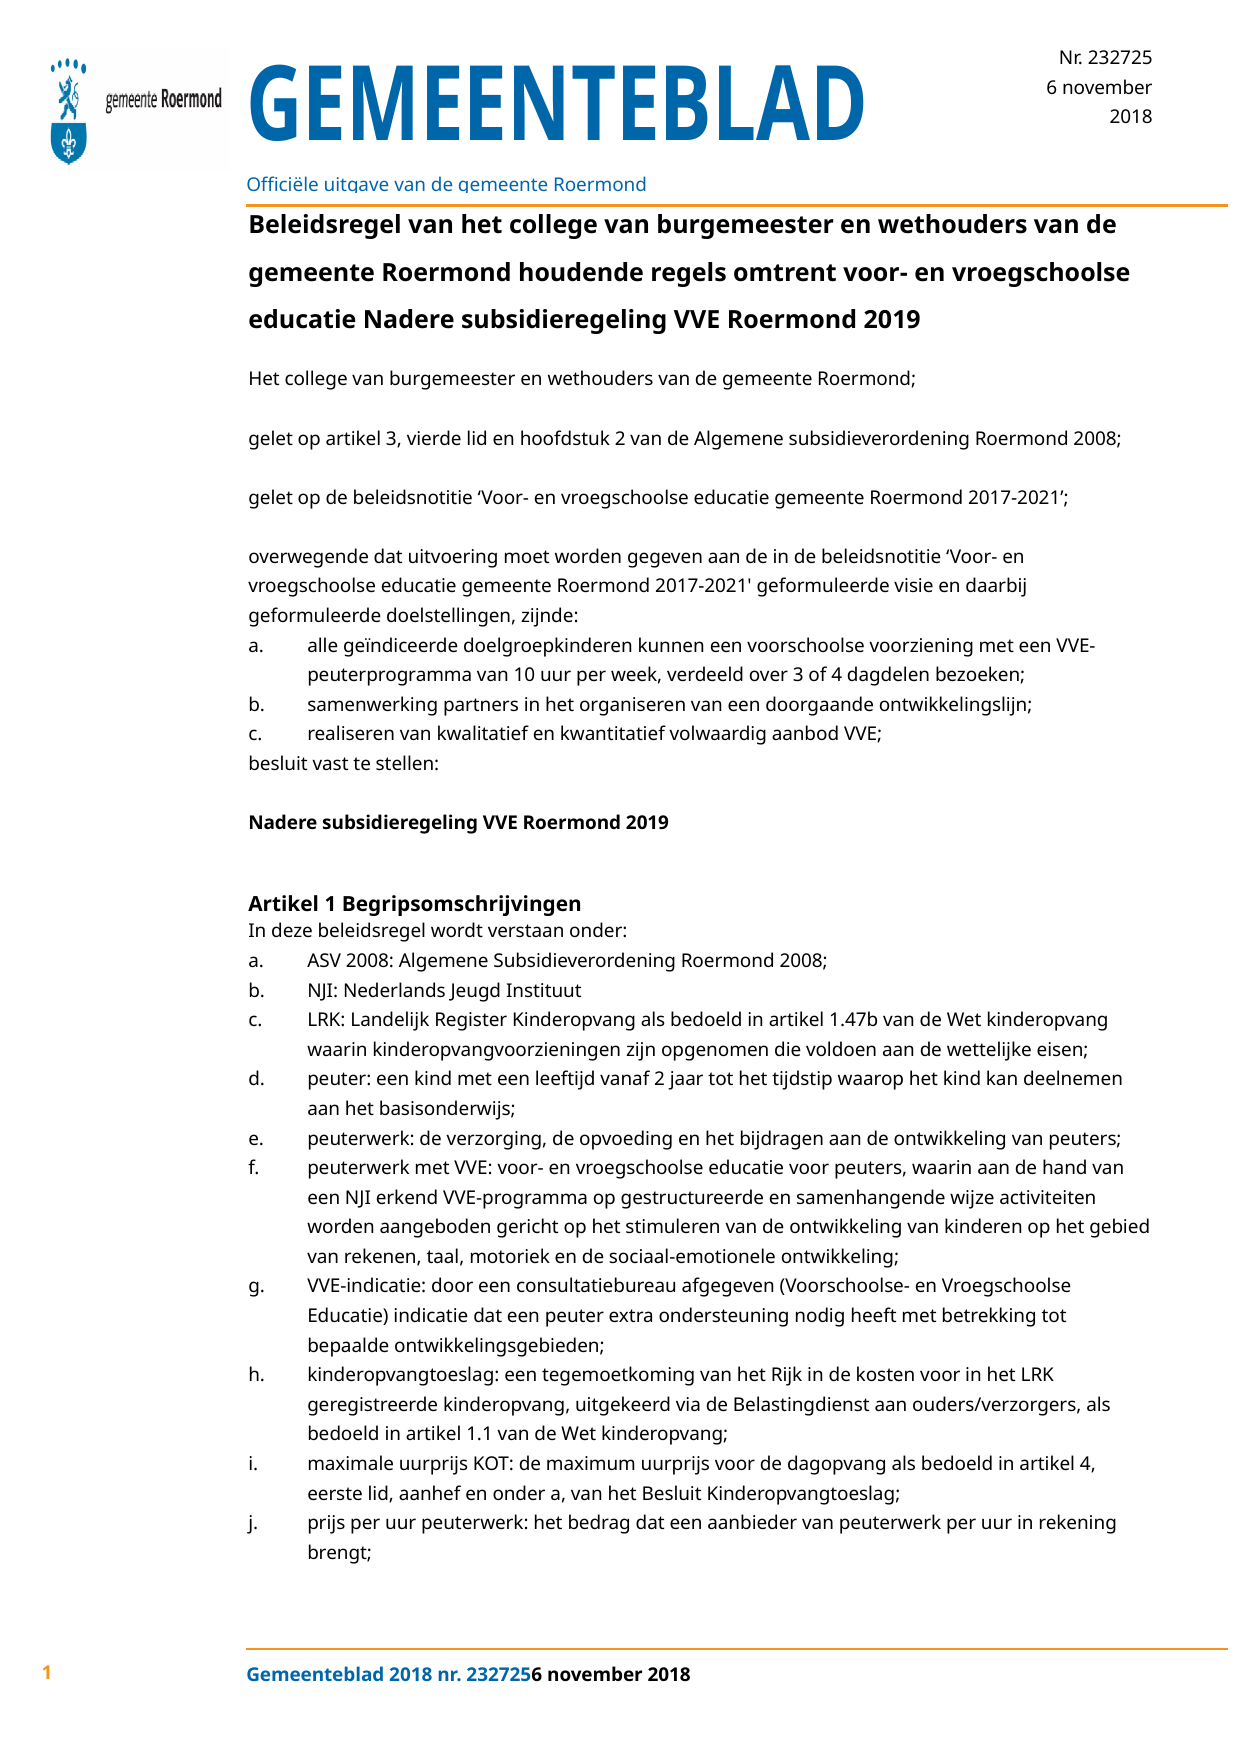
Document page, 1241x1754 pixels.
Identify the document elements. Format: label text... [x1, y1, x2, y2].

list kinderopvangtoeslag: een tegemoetkoming van het Rijk in de kosten voor in het LRK geregistreerde kinderopvang, uitgekeerd via de Belastingdienst aan ouders/verzorgers, als bedoeld in artikel 1.1 van de Wet kinderopvang; [248, 1361, 1152, 1446]
list maximale uurprijs KOT: de maximum uurprijs voor de dagopvang als bedoeld in artikel 4, eerste lid, aanhef en onder a, van het Besluit Kinderopvangtoeslag; [248, 1450, 1152, 1506]
list peuter: een kind met een leeftijd vanaf 2 jaar tot het tijdstip waarop het kind kan deelnemen aan het basisonderwijs; [248, 1066, 1152, 1121]
text gelet op de beleidsnotitie ‘Voor- en vroegschoolse educatie gemeente Roermond 2017-2021’; [248, 484, 1152, 509]
text gelet op artikel 3, vierde lid en hoofdstuk 2 van de Algemene subsidieverordening Roermond 2008; [248, 425, 1152, 450]
list VVE-indicatie: door een consultatiebureau afgegeven (Voorschoolse- en Vroegschoolse Educatie) indicatie dat een peuter extra ondersteuning nodig heeft met betrekking tot bepaalde ontwikkelingsgebieden; [248, 1273, 1152, 1358]
text In deze beleidsregel wordt verstaan onder: [248, 918, 1152, 943]
text besluit vast te stellen: [248, 750, 1152, 776]
text Het college van burgemeester en wethouders van de gemeente Roermond; [248, 366, 1152, 391]
list alle geïndiceerde doelgroepkinderen kunnen een voorschoolse voorziening met een VVE-peuterprogramma van 10 uur per week, verdeeld over 3 of 4 dagdelen bezoeken; [248, 632, 1152, 687]
list peuterwerk met VVE: voor- en vroegschoolse educatie voor peuters, waarin aan de hand van een NJI erkend VVE-programma op gestructureerde en samenhangende wijze activiteiten worden aangeboden gericht op het stimuleren van de ontwikkeling van kinderen op het gebied van rekenen, taal, motoriek en de sociaal-emotionele ontwikkeling; [248, 1154, 1152, 1269]
list peuterwerk: de verzorging, de opvoeding en het bijdragen aan de ontwikkeling van peuters; [248, 1125, 1152, 1151]
list LRK: Landelijk Register Kinderopvang als bedoeld in artikel 1.47b van de Wet kinderopvang waarin kinderopvangvoorzieningen zijn opgenomen die voldoen aan de wettelijke eisen; [248, 1006, 1152, 1062]
list prijs per uur peuterwerk: het bedrag dat een aanbieder van peuterwerk per uur in rekening brengt; [248, 1509, 1152, 1565]
list NJI: Nederlands Jeugd Instituut [248, 977, 1152, 1003]
list samenwerking partners in het organiseren van een doorgaande ontwikkelingslijn; [248, 691, 1152, 717]
list realiseren van kwalitatief en kwantitatief volwaardig aanbod VVE; [248, 721, 1152, 746]
list ASV 2008: Algemene Subsidieverordening Roermond 2008; [248, 947, 1152, 973]
text overwegende dat uitvoering moet worden gegeven aan de in de beleidsnotitie ‘Voor- en vroegschoolse educatie gemeente Roermond 2017-2021' geformuleerde visie en daarbij geformuleerde doelstellingen, zijnde: [248, 543, 1152, 628]
text Nadere subsidieregeling VVE Roermond 2019 [248, 809, 1152, 835]
text Beleidsregel van het college van burgemeester en wethouders van de gemeente Roermond houdende regels omtrent voor- en vroegschoolse educatie Nadere subsidieregeling VVE Roermond 2019 [248, 207, 1152, 336]
picture [41, 47, 231, 172]
text Artikel 1 Begripsomschrijvingen [248, 889, 1152, 918]
